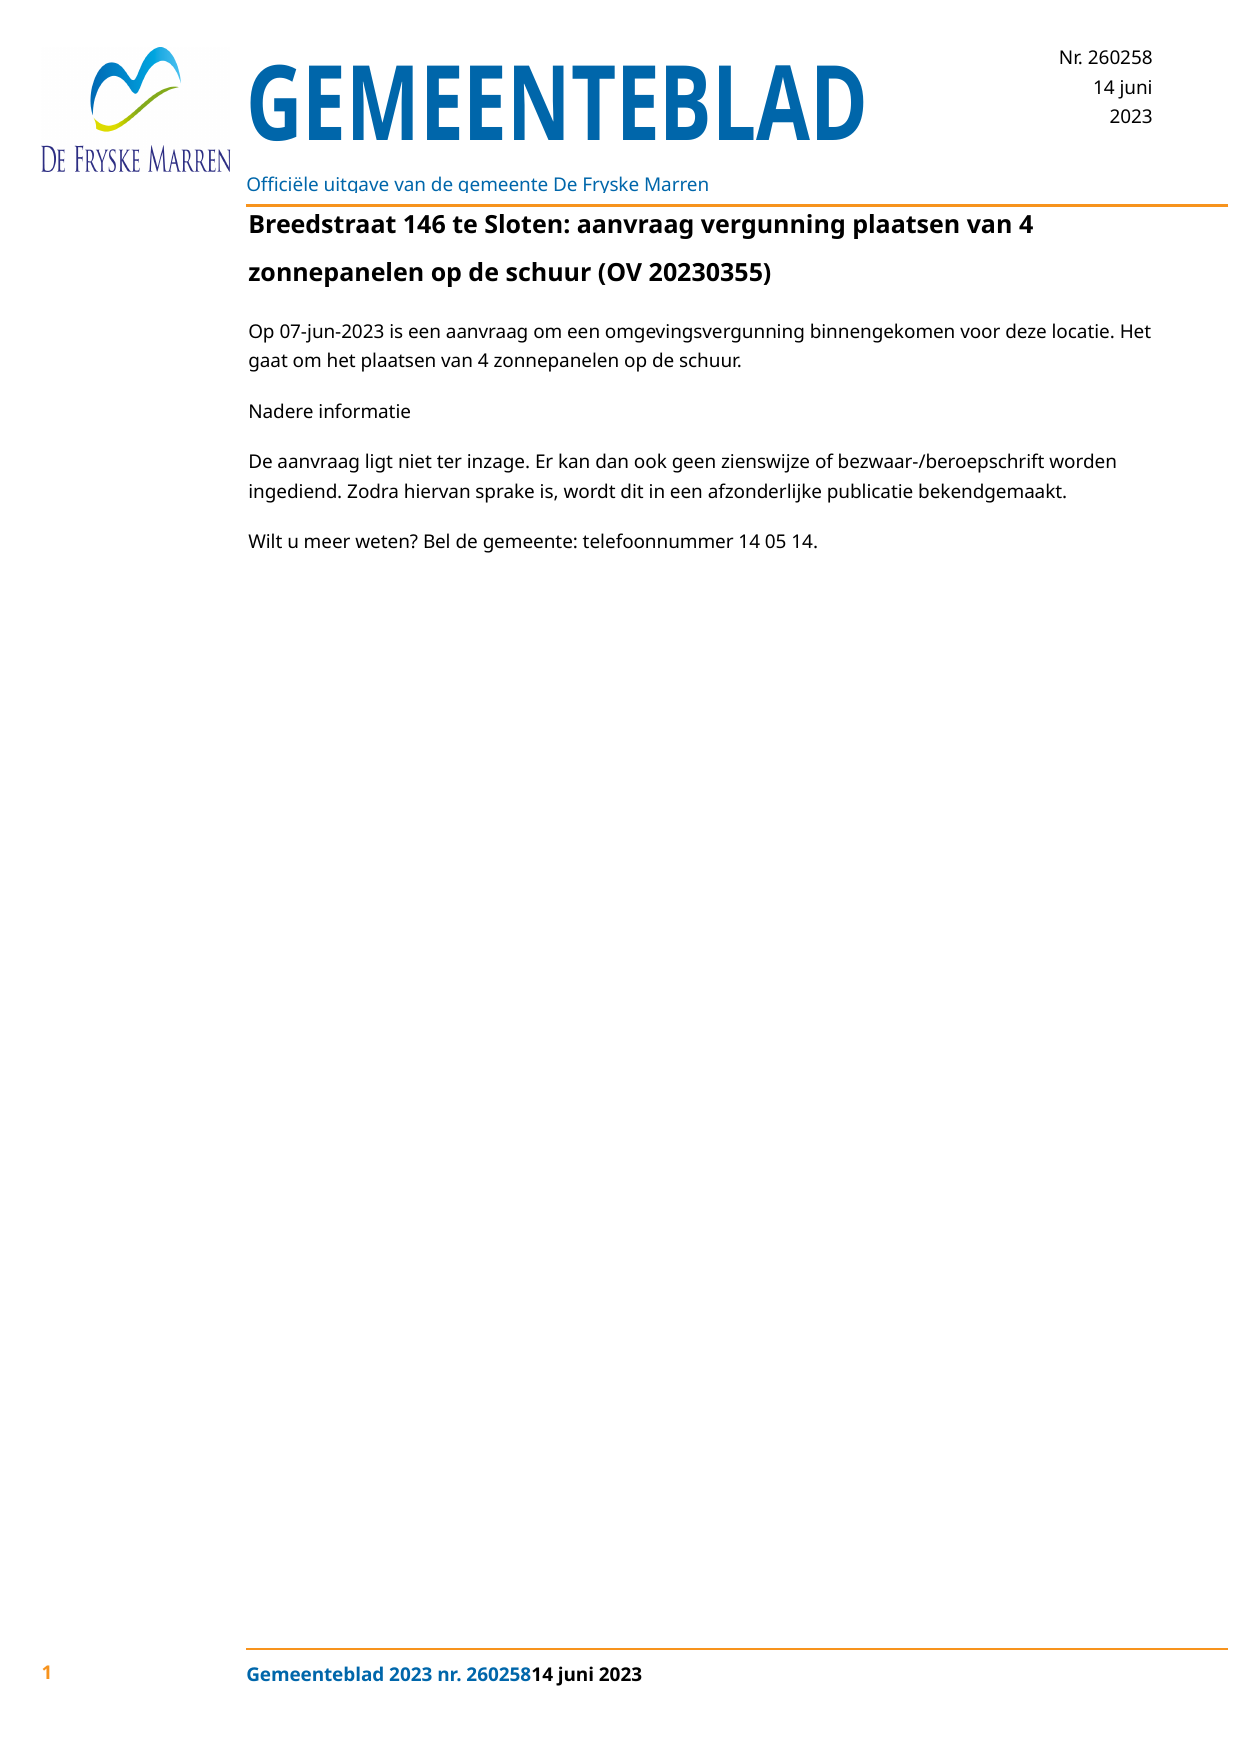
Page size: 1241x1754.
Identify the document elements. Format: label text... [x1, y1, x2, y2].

picture [41, 47, 231, 172]
text Wilt u meer weten? Bel de gemeente: telefoonnummer 14 05 14. [248, 528, 1152, 554]
text De aanvraag ligt niet ter inzage. Er kan dan ook geen zienswijze of bezwaar-/beroepschrift worden ingediend. Zodra hiervan sprake is, wordt dit in een afzonderlijke publicatie bekendgemaakt. [248, 448, 1152, 504]
text Op 07-jun-2023 is een aanvraag om een omgevingsvergunning binnengekomen voor deze locatie. Het gaat om het plaatsen van 4 zonnepanelen op de schuur. [248, 318, 1152, 373]
text Nadere informatie [248, 398, 1152, 424]
text Breedstraat 146 te Sloten: aanvraag vergunning plaatsen van 4 zonnepanelen op de schuur (OV 20230355) [248, 207, 1152, 288]
